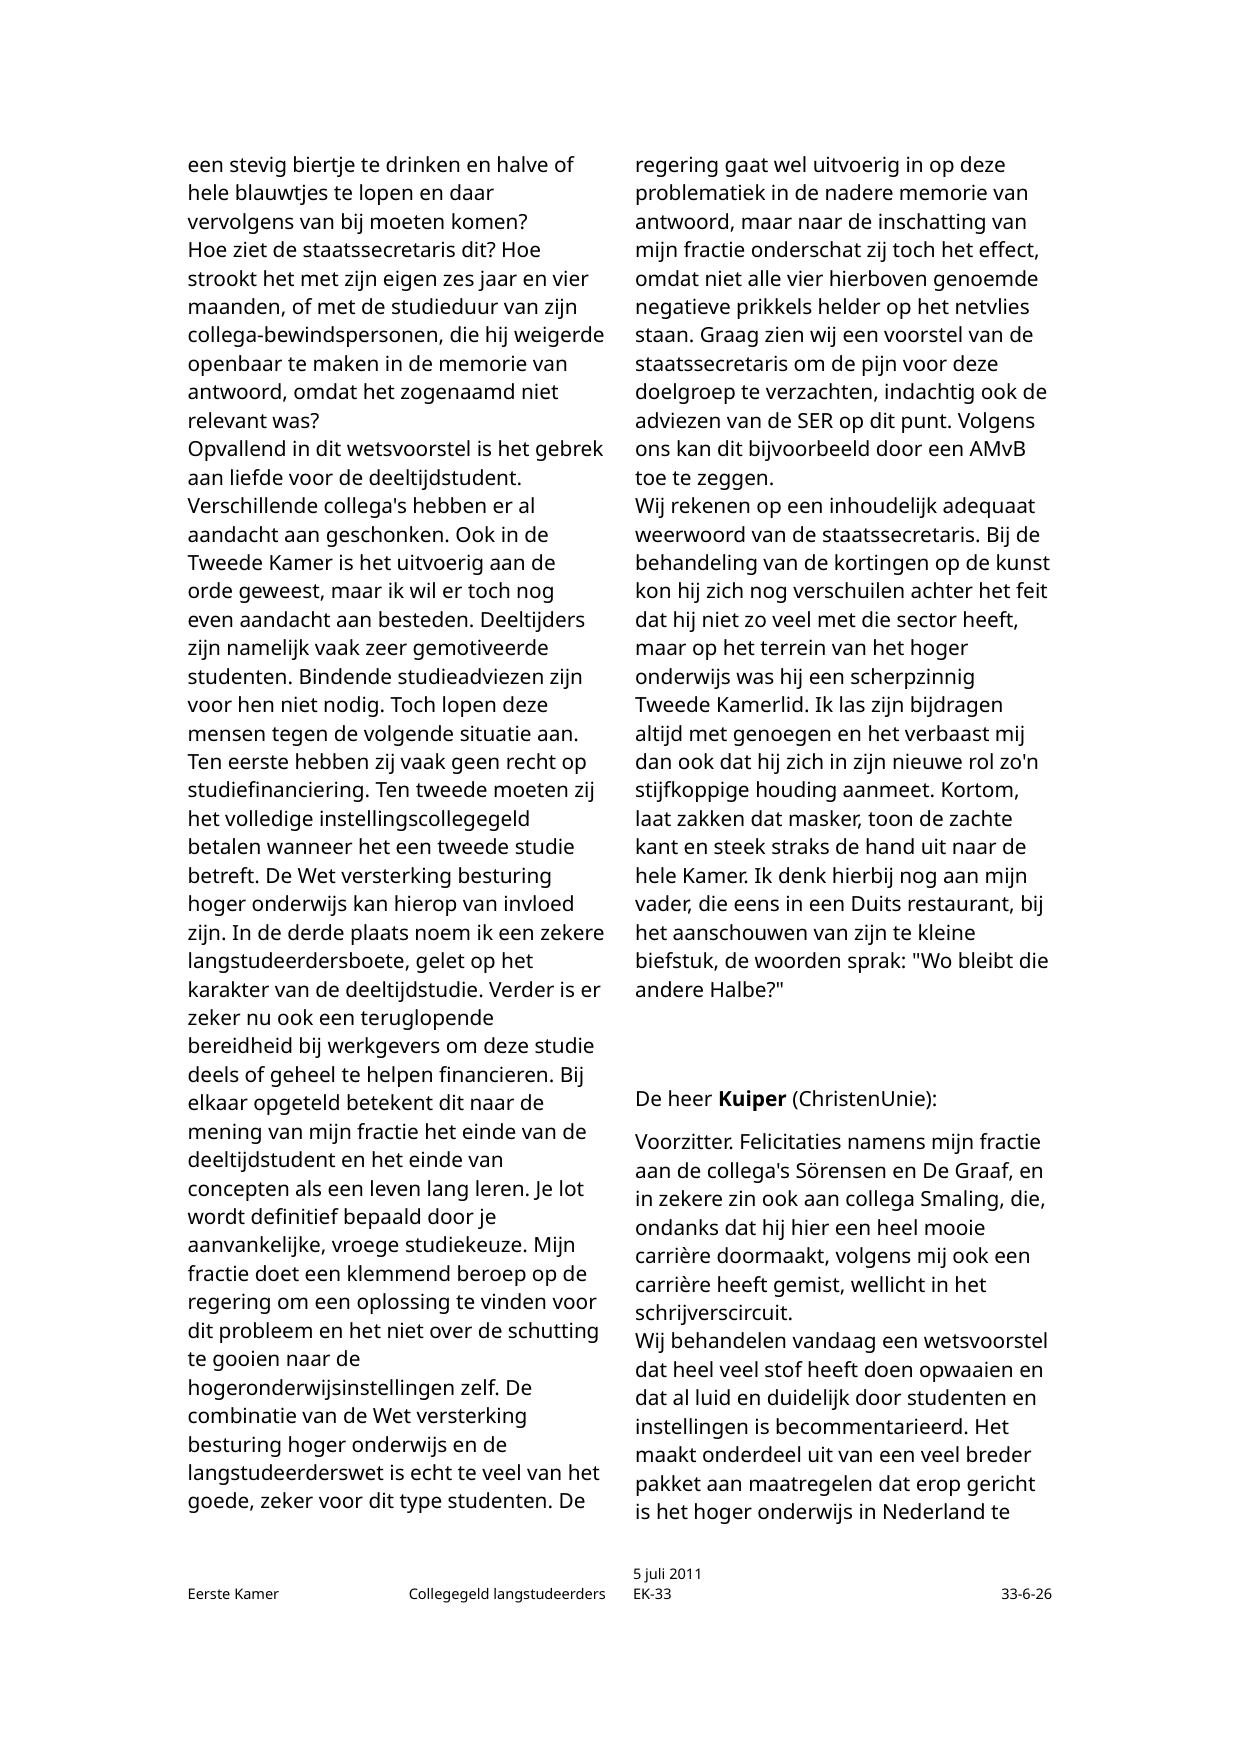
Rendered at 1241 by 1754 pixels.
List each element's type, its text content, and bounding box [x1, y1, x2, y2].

text  [635, 1033, 1053, 1062]
text Wij rekenen op een inhoudelijk adequaat weerwoord van de staatssecretaris. Bij de behandeling van de kortingen op de kunst kon hij zich nog verschuilen achter het feit dat hij niet zo veel met die sector heeft, maar op het terrein van het hoger onderwijs was hij een scherpzinnig Tweede Kamerlid. Ik las zijn bijdragen altijd met genoegen en het verbaast mij dan ook dat hij zich in zijn nieuwe rol zo'n stijfkoppige houding aanmeet. Kortom, laat zakken dat masker, toon de zachte kant en steek straks de hand uit naar de hele Kamer. Ik denk hierbij nog aan mijn vader, die eens in een Duits restaurant, bij het aanschouwen van zijn te kleine biefstuk, de woorden sprak: "Wo bleibt die andere Halbe?" [635, 491, 1053, 1003]
text regering gaat wel uitvoerig in op deze problematiek in de nadere memorie van antwoord, maar naar de inschatting van mijn fractie onderschat zij toch het effect, omdat niet alle vier hierboven genoemde negatieve prikkels helder op het netvlies staan. Graag zien wij een voorstel van de staatssecretaris om de pijn voor deze doelgroep te verzachten, indachtig ook de adviezen van de SER op dit punt. Volgens ons kan dit bijvoorbeeld door een AMvB toe te zeggen. [635, 150, 1053, 491]
text een stevig biertje te drinken en halve of hele blauwtjes te lopen en daar vervolgens van bij moeten komen? [187, 150, 605, 235]
text Voorzitter. Felicitaties namens mijn fractie aan de collega's Sörensen en De Graaf, en in zekere zin ook aan collega Smaling, die, ondanks dat hij hier een heel mooie carrière doormaakt, volgens mij ook een carrière heeft gemist, wellicht in het schrijverscircuit. [635, 1127, 1053, 1327]
text De heer Kuiper (ChristenUnie): [635, 1084, 1053, 1112]
text Hoe ziet de staatssecretaris dit? Hoe strookt het met zijn eigen zes jaar en vier maanden, of met de studieduur van zijn collega-bewindspersonen, die hij weigerde openbaar te maken in de memorie van antwoord, omdat het zogenaamd niet relevant was? [187, 235, 605, 434]
text Opvallend in dit wetsvoorstel is het gebrek aan liefde voor de deeltijdstudent. Verschillende collega's hebben er al aandacht aan geschonken. Ook in de Tweede Kamer is het uitvoerig aan de orde geweest, maar ik wil er toch nog even aandacht aan besteden. Deeltijders zijn namelijk vaak zeer gemotiveerde studenten. Bindende studieadviezen zijn voor hen niet nodig. Toch lopen deze mensen tegen de volgende situatie aan. Ten eerste hebben zij vaak geen recht op studiefinanciering. Ten tweede moeten zij het volledige instellingscollegegeld betalen wanneer het een tweede studie betreft. De Wet versterking besturing hoger onderwijs kan hierop van invloed zijn. In de derde plaats noem ik een zekere langstudeerdersboete, gelet op het karakter van de deeltijdstudie. Verder is er zeker nu ook een teruglopende bereidheid bij werkgevers om deze studie deels of geheel te helpen financieren. Bij elkaar opgeteld betekent dit naar de mening van mijn fractie het einde van de deeltijdstudent en het einde van concepten als een leven lang leren. Je lot wordt definitief bepaald door je aanvankelijke, vroege studiekeuze. Mijn fractie doet een klemmend beroep op de regering om een oplossing te vinden voor dit probleem en het niet over de schutting te gooien naar de hogeronderwijsinstellingen zelf. De combinatie van de Wet versterking besturing hoger onderwijs en de langstudeerderswet is echt te veel van het goede, zeker voor dit type studenten. De [187, 434, 605, 1515]
text Wij behandelen vandaag een wetsvoorstel dat heel veel stof heeft doen opwaaien en dat al luid en duidelijk door studenten en instellingen is becommentarieerd. Het maakt onderdeel uit van een veel breder pakket aan maatregelen dat erop gericht is het hoger onderwijs in Nederland te [635, 1327, 1053, 1526]
